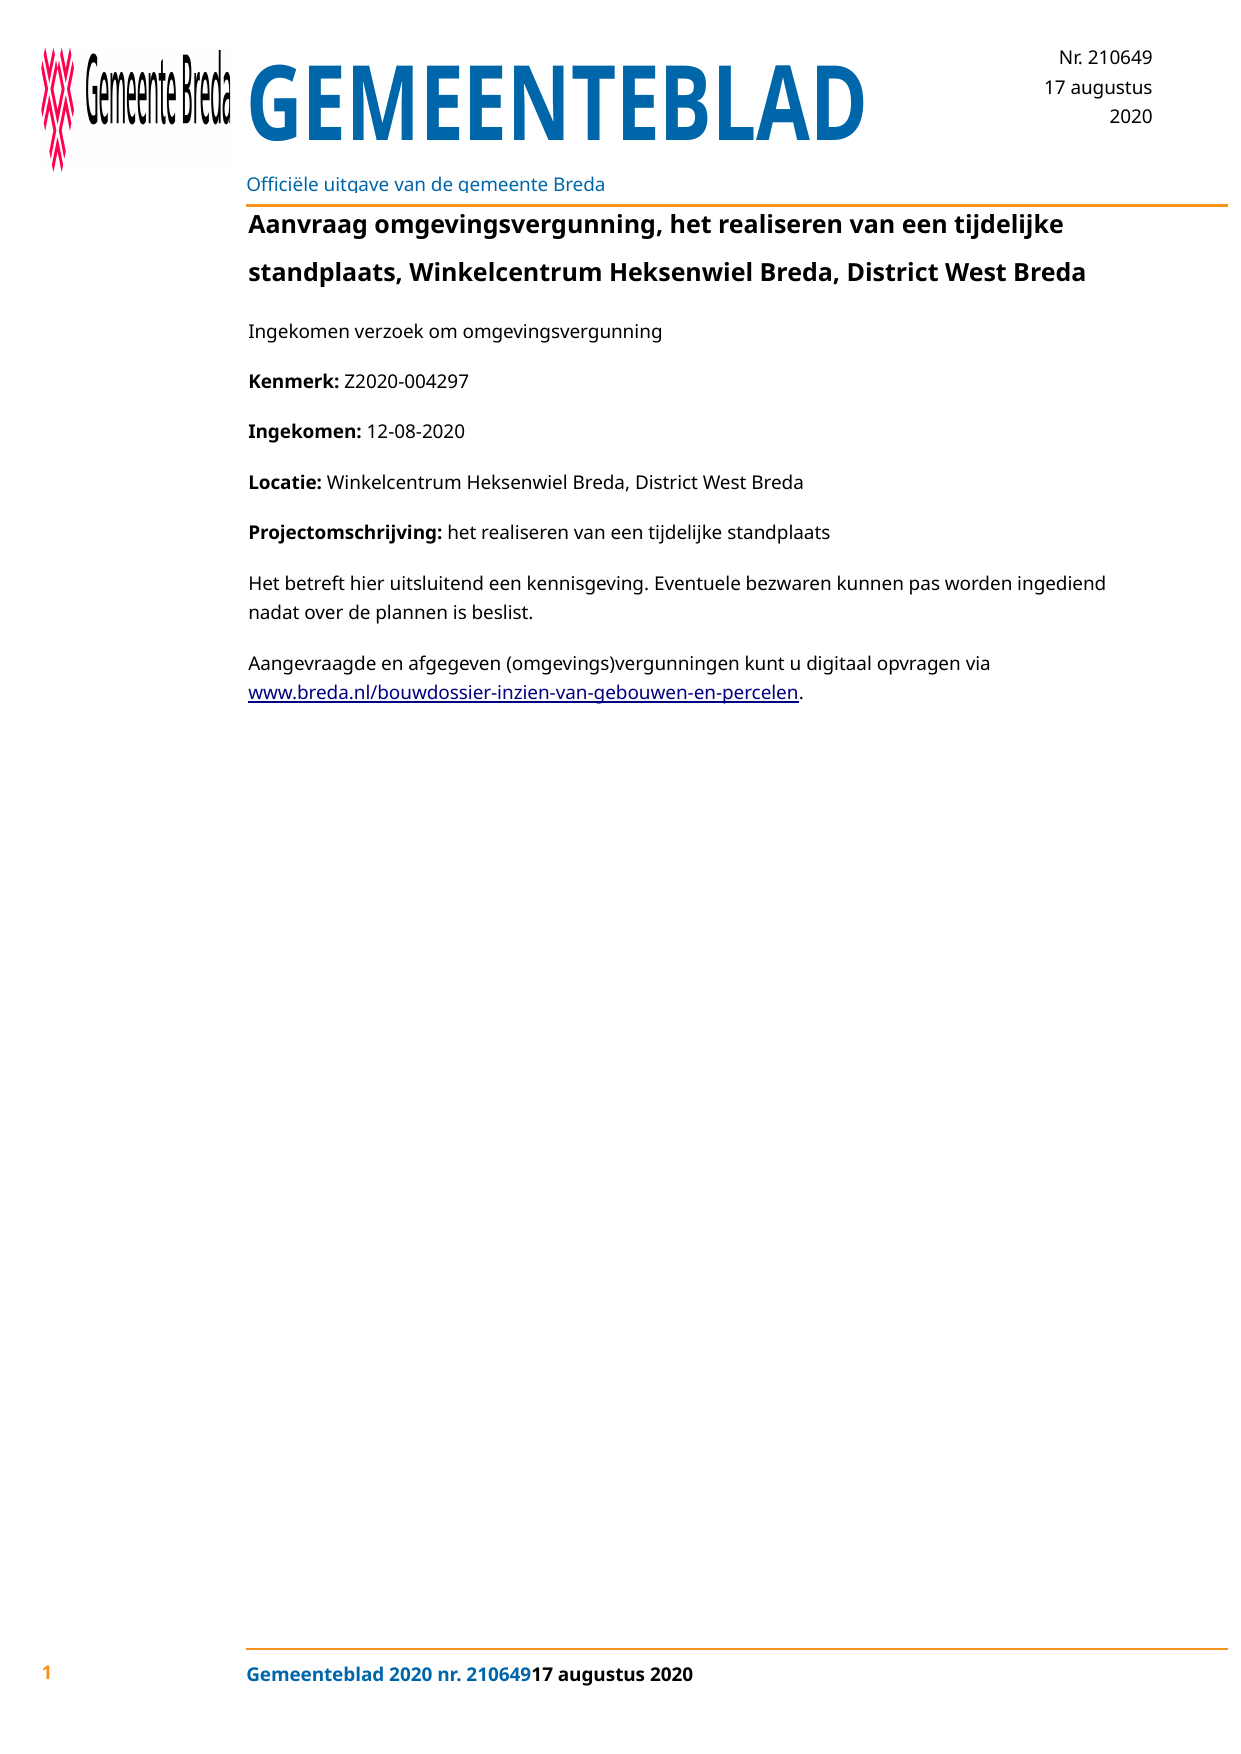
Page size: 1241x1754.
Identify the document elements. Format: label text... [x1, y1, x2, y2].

text Ingekomen: 12-08-2020 [248, 419, 1152, 444]
picture [41, 47, 231, 172]
text Locatie: Winkelcentrum Heksenwiel Breda, District West Breda [248, 469, 1152, 495]
text Ingekomen verzoek om omgevingsvergunning [248, 318, 1152, 344]
text Aangevraagde en afgegeven (omgevings)vergunningen kunt u digitaal opvragen via www.breda.nl/bouwdossier-inzien-van-gebouwen-en-percelen. [248, 650, 1152, 705]
text Kenmerk: Z2020-004297 [248, 368, 1152, 394]
text Aanvraag omgevingsvergunning, het realiseren van een tijdelijke standplaats, Winkelcentrum Heksenwiel Breda, District West Breda [248, 207, 1152, 288]
text Projectomschrijving: het realiseren van een tijdelijke standplaats [248, 519, 1152, 545]
text Het betreft hier uitsluitend een kennisgeving. Eventuele bezwaren kunnen pas worden ingediend nadat over de plannen is beslist. [248, 570, 1152, 625]
